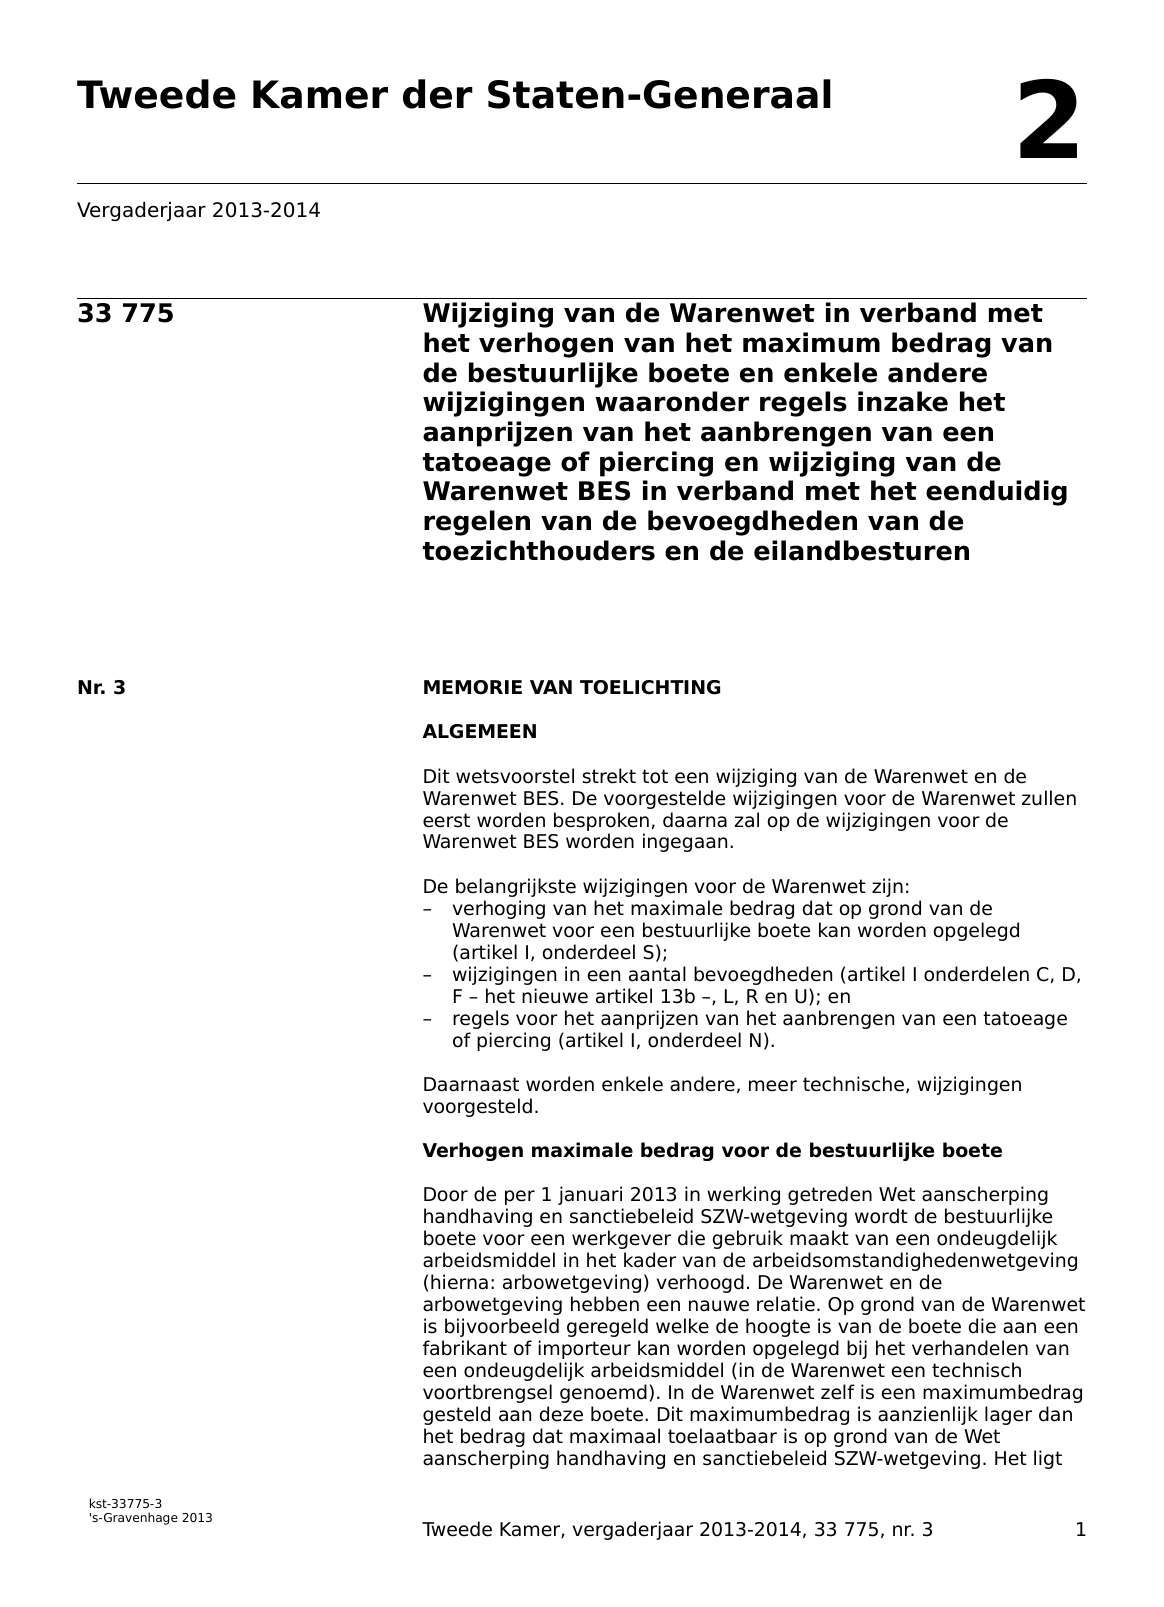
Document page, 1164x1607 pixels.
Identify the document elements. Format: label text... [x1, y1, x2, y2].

table_cell Vergaderjaar 2013-2014 [77, 184, 1087, 298]
subtitle Verhogen maximale bedrag voor de bestuurlijke boete [422, 1140, 1087, 1162]
text Daarnaast worden enkele andere, meer technische, wijzigingen voorgesteld. [422, 1074, 1087, 1118]
subtitle ALGEMEEN [422, 721, 1087, 743]
text Dit wetsvoorstel strekt tot een wijziging van de Warenwet en de Warenwet BES. De voorgestelde wijzigingen voor de Warenwet zullen eerst worden besproken, daarna zal op de wijzigingen voor de Warenwet BES worden ingegaan. [422, 766, 1087, 853]
text – regels voor het aanprijzen van het aanbrengen van een tatoeage of piercing (artikel I, onderdeel N). [422, 1007, 1087, 1051]
text De belangrijkste wijzigingen voor de Warenwet zijn: [422, 876, 1087, 898]
text – verhoging van het maximale bedrag dat op grond van de Warenwet voor een bestuurlijke boete kan worden opgelegd (artikel I, onderdeel S); [422, 898, 1087, 963]
table_header 2 [886, 59, 1087, 183]
table_header Tweede Kamer der Staten-Generaal [77, 59, 886, 183]
subtitle 33 775 Wijziging van de Warenwet in verband met het verhogen van het maximum bedrag van de bestuurlijke boete en enkele andere wijzigingen waaronder regels inzake het aanprijzen van het aanbrengen van een tatoeage of piercing en wijziging van de Warenwet BES in verband met het eenduidig regelen van de bevoegdheden van de toezichthouders en de eilandbesturen [77, 299, 1087, 566]
text Door de per 1 januari 2013 in werking getreden Wet aanscherping handhaving en sanctiebeleid SZW-wetgeving wordt de bestuurlijke boete voor een werkgever die gebruik maakt van een ondeugdelijk arbeidsmiddel in het kader van de arbeidsomstandighedenwetgeving (hierna: arbowetgeving) verhoogd. De Warenwet en de arbowetgeving hebben een nauwe relatie. Op grond van de Warenwet is bijvoorbeeld geregeld welke de hoogte is van de boete die aan een fabrikant of importeur kan worden opgelegd bij het verhandelen van een ondeugdelijk arbeidsmiddel (in de Warenwet een technisch voortbrengsel genoemd). In de Warenwet zelf is een maximumbedrag gesteld aan deze boete. Dit maximumbedrag is aanzienlijk lager dan het bedrag dat maximaal toelaatbaar is op grond van de Wet aanscherping handhaving en sanctiebeleid SZW-wetgeving. Het ligt [422, 1184, 1087, 1470]
text 's-Gravenhage 2013 [88, 1511, 323, 1525]
text kst-33775-3 [88, 1497, 323, 1511]
text – wijzigingen in een aantal bevoegdheden (artikel I onderdelen C, D, F – het nieuwe artikel 13b –, L, R en U); en [422, 963, 1087, 1007]
subtitle Nr. 3 MEMORIE VAN TOELICHTING [77, 677, 1087, 699]
